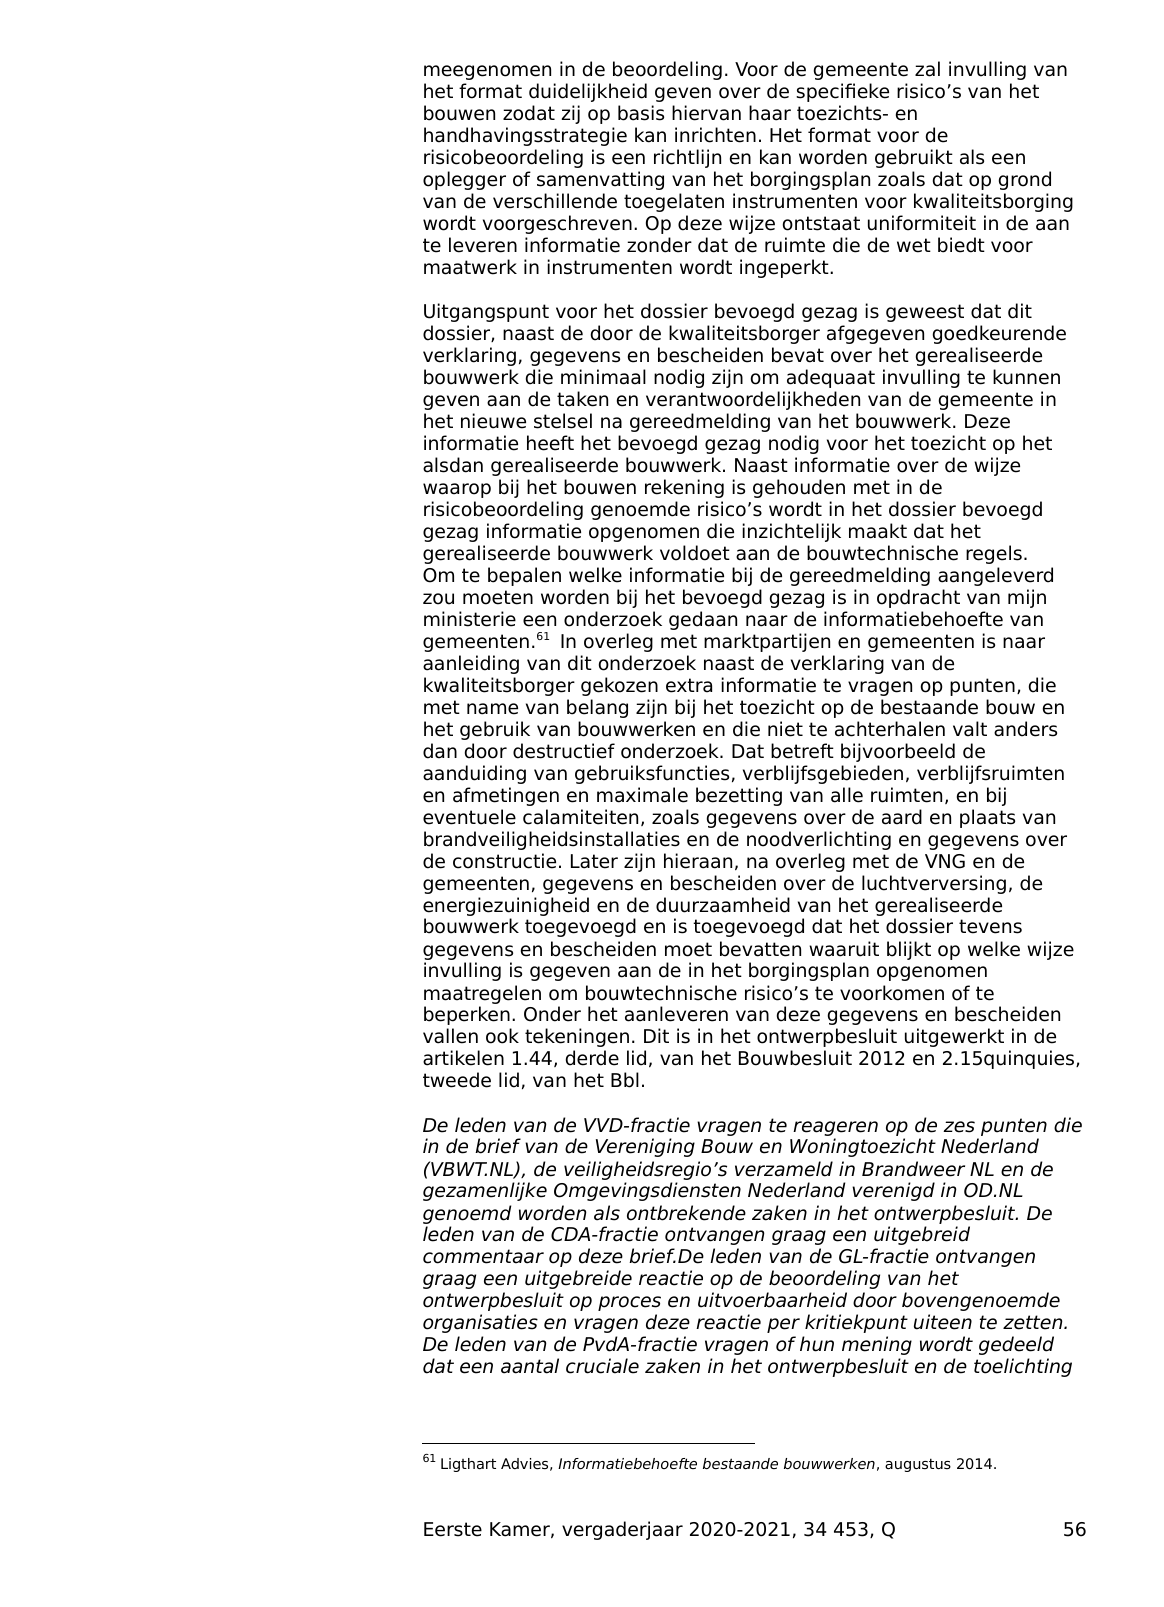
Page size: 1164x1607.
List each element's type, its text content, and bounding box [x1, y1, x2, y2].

text Om te bepalen welke informatie bij de gereedmelding aangeleverd zou moeten worden bij het bevoegd gezag is in opdracht van mijn ministerie een onderzoek gedaan naar de informatiebehoefte van gemeenten. In overleg met marktpartijen en gemeenten is naar aanleiding van dit onderzoek naast de verklaring van de kwaliteitsborger gekozen extra informatie te vragen op punten, die met name van belang zijn bij het toezicht op de bestaande bouw en het gebruik van bouwwerken en die niet te achterhalen valt anders dan door destructief onderzoek. Dat betreft bijvoorbeeld de aanduiding van gebruiksfuncties, verblijfsgebieden, verblijfsruimten en afmetingen en maximale bezetting van alle ruimten, en bij eventuele calamiteiten, zoals gegevens over de aard en plaats van brandveiligheidsinstallaties en de noodverlichting en gegevens over de constructie. Later zijn hieraan, na overleg met de VNG en de gemeenten, gegevens en bescheiden over de luchtverversing, de energiezuinigheid en de duurzaamheid van het gerealiseerde bouwwerk toegevoegd en is toegevoegd dat het dossier tevens gegevens en bescheiden moet bevatten waaruit blijkt op welke wijze invulling is gegeven aan de in het borgingsplan opgenomen maatregelen om bouwtechnische risico’s te voorkomen of te beperken. Onder het aanleveren van deze gegevens en bescheiden vallen ook tekeningen. Dit is in het ontwerpbesluit uitgewerkt in de artikelen 1.44, derde lid, van het Bouwbesluit 2012 en 2.15quinquies, tweede lid, van het Bbl. [422, 565, 1087, 1092]
text Ligthart Advies, Informatiebehoefte bestaande bouwwerken, augustus 2014. [422, 1452, 1087, 1474]
text Uitgangspunt voor het dossier bevoegd gezag is geweest dat dit dossier, naast de door de kwaliteitsborger afgegeven goedkeurende verklaring, gegevens en bescheiden bevat over het gerealiseerde bouwwerk die minimaal nodig zijn om adequaat invulling te kunnen geven aan de taken en verantwoordelijkheden van de gemeente in het nieuwe stelsel na gereedmelding van het bouwwerk. Deze informatie heeft het bevoegd gezag nodig voor het toezicht op het alsdan gerealiseerde bouwwerk. Naast informatie over de wijze waarop bij het bouwen rekening is gehouden met in de risicobeoordeling genoemde risico’s wordt in het dossier bevoegd gezag informatie opgenomen die inzichtelijk maakt dat het gerealiseerde bouwwerk voldoet aan de bouwtechnische regels. [422, 301, 1087, 565]
text meegenomen in de beoordeling. Voor de gemeente zal invulling van het format duidelijkheid geven over de specifieke risico’s van het bouwen zodat zij op basis hiervan haar toezichts- en handhavingsstrategie kan inrichten. Het format voor de risicobeoordeling is een richtlijn en kan worden gebruikt als een oplegger of samenvatting van het borgingsplan zoals dat op grond van de verschillende toegelaten instrumenten voor kwaliteitsborging wordt voorgeschreven. Op deze wijze ontstaat uniformiteit in de aan te leveren informatie zonder dat de ruimte die de wet biedt voor maatwerk in instrumenten wordt ingeperkt. [422, 59, 1087, 279]
text De leden van de VVD-fractie vragen te reageren op de zes punten die in de brief van de Vereniging Bouw en Woningtoezicht Nederland (VBWT.NL), de veiligheidsregio’s verzameld in Brandweer NL en de gezamenlijke Omgevingsdiensten Nederland verenigd in OD.NL genoemd worden als ontbrekende zaken in het ontwerpbesluit. De leden van de CDA-fractie ontvangen graag een uitgebreid commentaar op deze brief.De leden van de GL-fractie ontvangen graag een uitgebreide reactie op de beoordeling van het ontwerpbesluit op proces en uitvoerbaarheid door bovengenoemde organisaties en vragen deze reactie per kritiekpunt uiteen te zetten. De leden van de PvdA-fractie vragen of hun mening wordt gedeeld dat een aantal cruciale zaken in het ontwerpbesluit en de toelichting [422, 1114, 1087, 1378]
